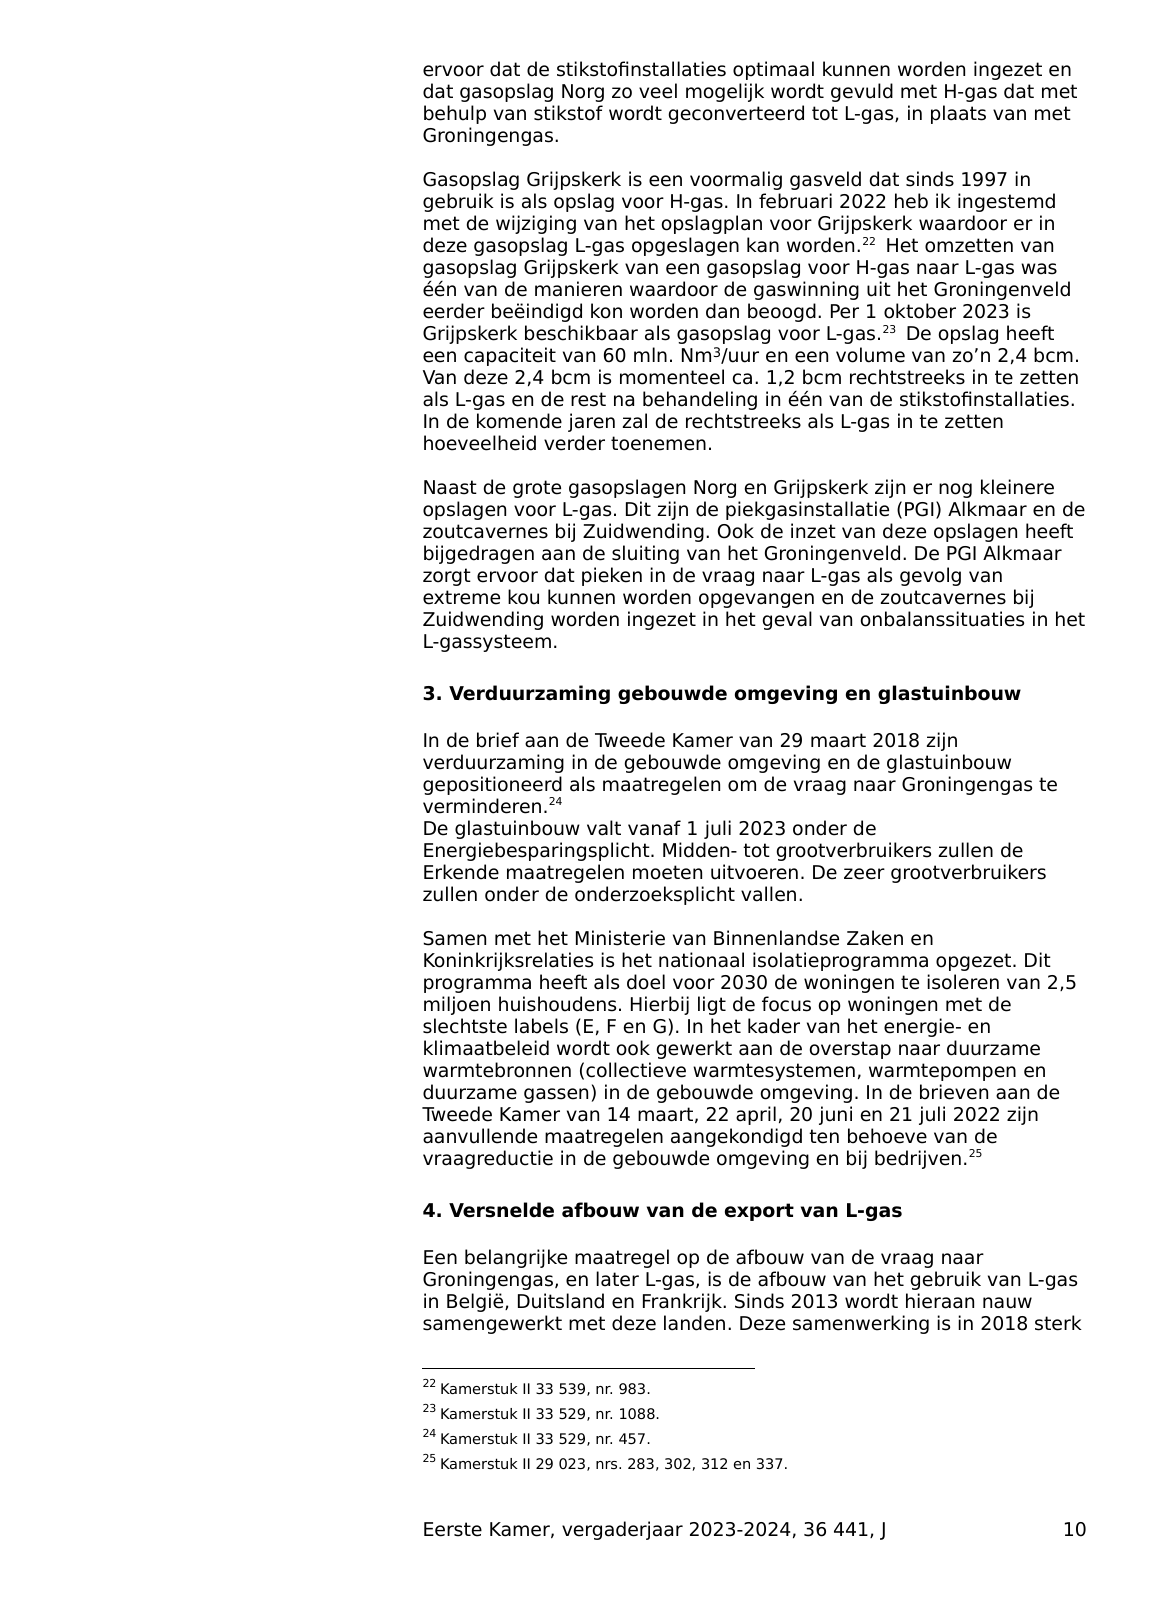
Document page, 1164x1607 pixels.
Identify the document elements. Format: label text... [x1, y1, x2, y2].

text Een belangrijke maatregel op de afbouw van de vraag naar Groningengas, en later L-gas, is de afbouw van het gebruik van L-gas in België, Duitsland en Frankrijk. Sinds 2013 wordt hieraan nauw samengewerkt met deze landen. Deze samenwerking is in 2018 sterk [422, 1247, 1087, 1334]
text Kamerstuk II 33 539, nr. 983. [422, 1377, 1087, 1399]
text Kamerstuk II 33 529, nr. 457. [422, 1427, 1087, 1449]
text Kamerstuk II 33 529, nr. 1088. [422, 1402, 1087, 1424]
text In de brief aan de Tweede Kamer van 29 maart 2018 zijn verduurzaming in de gebouwde omgeving en de glastuinbouw gepositioneerd als maatregelen om de vraag naar Groningengas te verminderen. [422, 730, 1087, 818]
subtitle 3. Verduurzaming gebouwde omgeving en glastuinbouw [422, 683, 1087, 705]
text Samen met het Ministerie van Binnenlandse Zaken en Koninkrijksrelaties is het nationaal isolatieprogramma opgezet. Dit programma heeft als doel voor 2030 de woningen te isoleren van 2,5 miljoen huishoudens. Hierbij ligt de focus op woningen met de slechtste labels (E, F en G). In het kader van het energie- en klimaatbeleid wordt ook gewerkt aan de overstap naar duurzame warmtebronnen (collectieve warmtesystemen, warmtepompen en duurzame gassen) in de gebouwde omgeving. In de brieven aan de Tweede Kamer van 14 maart, 22 april, 20 juni en 21 juli 2022 zijn aanvullende maatregelen aangekondigd ten behoeve van de vraagreductie in de gebouwde omgeving en bij bedrijven. [422, 928, 1087, 1170]
subtitle 4. Versnelde afbouw van de export van L-gas [422, 1200, 1087, 1222]
text ervoor dat de stikstofinstallaties optimaal kunnen worden ingezet en dat gasopslag Norg zo veel mogelijk wordt gevuld met H-gas dat met behulp van stikstof wordt geconverteerd tot L-gas, in plaats van met Groningengas. [422, 59, 1087, 147]
text De glastuinbouw valt vanaf 1 juli 2023 onder de Energiebesparingsplicht. Midden- tot grootverbruikers zullen de Erkende maatregelen moeten uitvoeren. De zeer grootverbruikers zullen onder de onderzoeksplicht vallen. [422, 818, 1087, 906]
text Naast de grote gasopslagen Norg en Grijpskerk zijn er nog kleinere opslagen voor L-gas. Dit zijn de piekgasinstallatie (PGI) Alkmaar en de zoutcavernes bij Zuidwending. Ook de inzet van deze opslagen heeft bijgedragen aan de sluiting van het Groningenveld. De PGI Alkmaar zorgt ervoor dat pieken in de vraag naar L-gas als gevolg van extreme kou kunnen worden opgevangen en de zoutcavernes bij Zuidwending worden ingezet in het geval van onbalanssituaties in het L-gassysteem. [422, 477, 1087, 653]
text Gasopslag Grijpskerk is een voormalig gasveld dat sinds 1997 in gebruik is als opslag voor H-gas. In februari 2022 heb ik ingestemd met de wijziging van het opslagplan voor Grijpskerk waardoor er in deze gasopslag L-gas opgeslagen kan worden. Het omzetten van gasopslag Grijpskerk van een gasopslag voor H-gas naar L-gas was één van de manieren waardoor de gaswinning uit het Groningenveld eerder beëindigd kon worden dan beoogd. Per 1 oktober 2023 is Grijpskerk beschikbaar als gasopslag voor L-gas. De opslag heeft een capaciteit van 60 mln. Nm3/uur en een volume van zo’n 2,4 bcm. Van deze 2,4 bcm is momenteel ca. 1,2 bcm rechtstreeks in te zetten als L-gas en de rest na behandeling in één van de stikstofinstallaties. In de komende jaren zal de rechtstreeks als L-gas in te zetten hoeveelheid verder toenemen. [422, 169, 1087, 455]
text Kamerstuk II 29 023, nrs. 283, 302, 312 en 337. [422, 1452, 1087, 1474]
